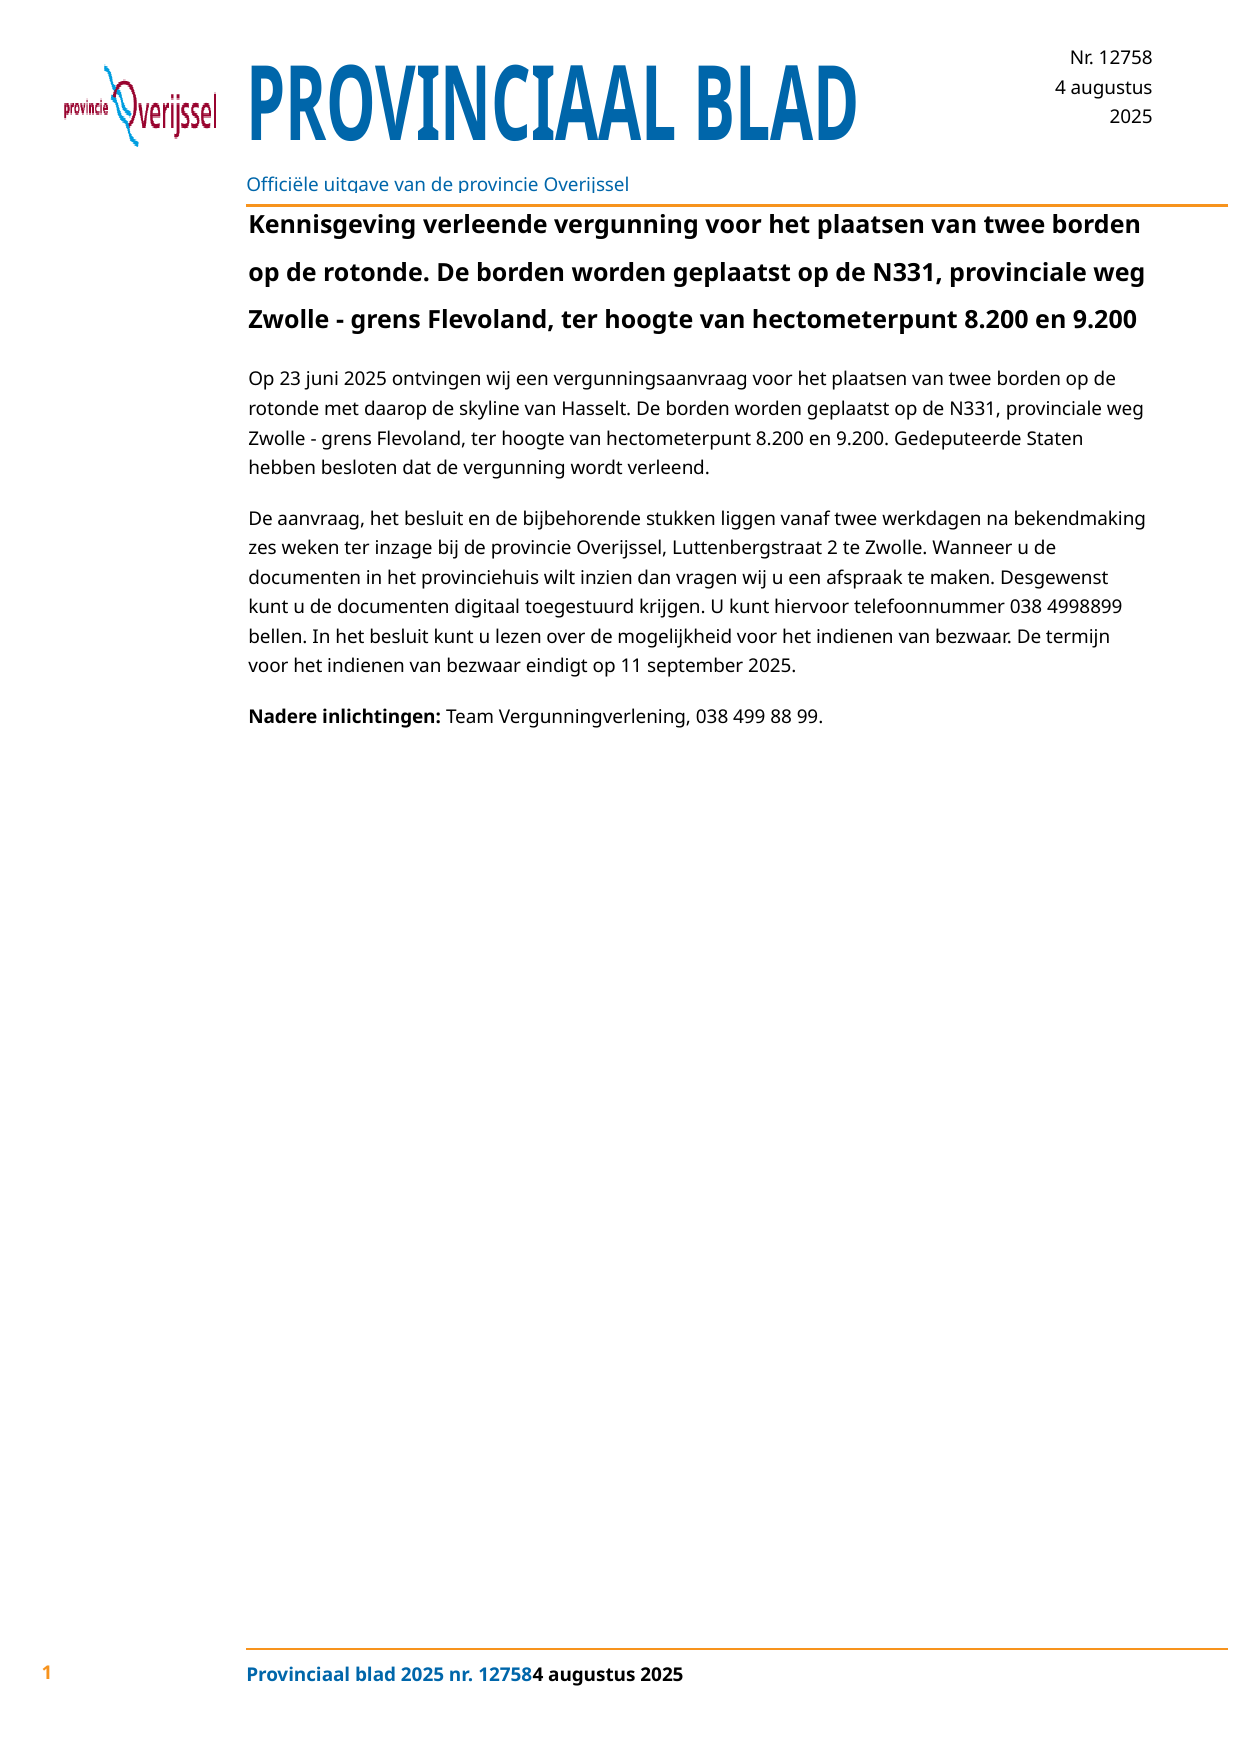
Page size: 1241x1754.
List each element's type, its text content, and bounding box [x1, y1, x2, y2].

text Kennisgeving verleende vergunning voor het plaatsen van twee borden op de rotonde. De borden worden geplaatst op de N331, provinciale weg Zwolle - grens Flevoland, ter hoogte van hectometerpunt 8.200 en 9.200 [248, 207, 1152, 336]
text De aanvraag, het besluit en de bijbehorende stukken liggen vanaf twee werkdagen na bekendmaking zes weken ter inzage bij de provincie Overijssel, Luttenbergstraat 2 te Zwolle. Wanneer u de documenten in het provinciehuis wilt inzien dan vragen wij u een afspraak te maken. Desgewenst kunt u de documenten digitaal toegestuurd krijgen. U kunt hiervoor telefoonnummer 038 4998899 bellen. In het besluit kunt u lezen over de mogelijkheid voor het indienen van bezwaar. De termijn voor het indienen van bezwaar eindigt op 11 september 2025. [248, 505, 1152, 678]
text Nadere inlichtingen: Team Vergunningverlening, 038 499 88 99. [248, 703, 1152, 729]
picture [41, 47, 231, 172]
text Op 23 juni 2025 ontvingen wij een vergunningsaanvraag voor het plaatsen van twee borden op de rotonde met daarop de skyline van Hasselt. De borden worden geplaatst op de N331, provinciale weg Zwolle - grens Flevoland, ter hoogte van hectometerpunt 8.200 en 9.200. Gedeputeerde Staten hebben besloten dat de vergunning wordt verleend. [248, 366, 1152, 480]
